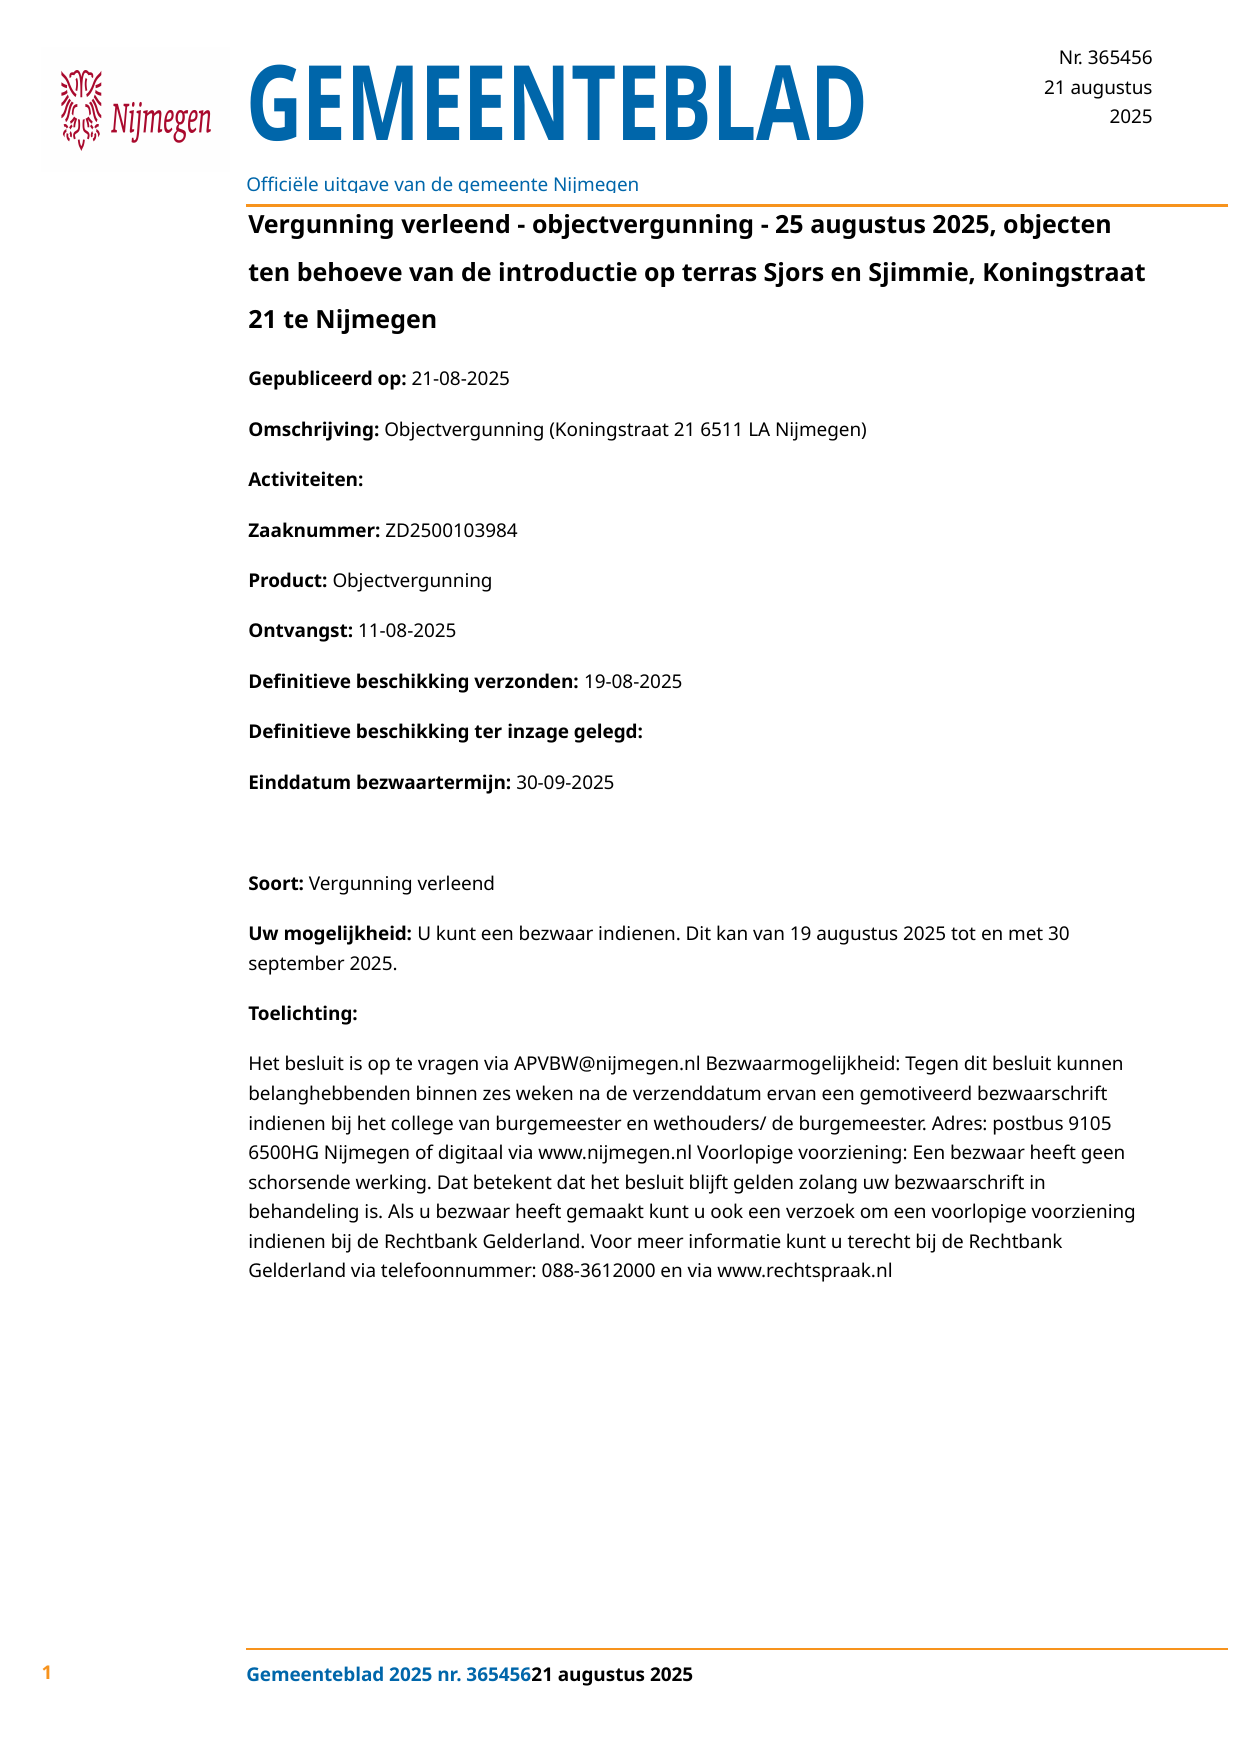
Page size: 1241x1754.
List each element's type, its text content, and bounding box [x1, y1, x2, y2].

text Definitieve beschikking verzonden: 19-08-2025 [248, 668, 1152, 694]
text Het besluit is op te vragen via APVBW@nijmegen.nl Bezwaarmogelijkheid: Tegen dit besluit kunnen belanghebbenden binnen zes weken na de verzenddatum ervan een gemotiveerd bezwaarschrift indienen bij het college van burgemeester en wethouders/ de burgemeester. Adres: postbus 9105 6500HG Nijmegen of digitaal via www.nijmegen.nl Voorlopige voorziening: Een bezwaar heeft geen schorsende werking. Dat betekent dat het besluit blijft gelden zolang uw bezwaarschrift in behandeling is. Als u bezwaar heeft gemaakt kunt u ook een verzoek om een voorlopige voorziening indienen bij de Rechtbank Gelderland. Voor meer informatie kunt u terecht bij de Rechtbank Gelderland via telefoonnummer: 088-3612000 en via www.rechtspraak.nl [248, 1051, 1152, 1283]
text Uw mogelijkheid: U kunt een bezwaar indienen. Dit kan van 19 augustus 2025 tot en met 30 september 2025. [248, 920, 1152, 975]
text Gepubliceerd op: 21-08-2025 [248, 366, 1152, 391]
text Ontvangst: 11-08-2025 [248, 618, 1152, 643]
text Activiteiten: [248, 466, 1152, 492]
text Omschrijving: Objectvergunning (Koningstraat 21 6511 LA Nijmegen) [248, 416, 1152, 442]
text Toelichting: [248, 1000, 1152, 1026]
picture [41, 47, 231, 172]
text Vergunning verleend - objectvergunning - 25 augustus 2025, objecten ten behoeve van de introductie op terras Sjors en Sjimmie, Koningstraat 21 te Nijmegen [248, 207, 1152, 336]
text Definitieve beschikking ter inzage gelegd: [248, 718, 1152, 744]
text Zaaknummer: ZD2500103984 [248, 517, 1152, 542]
text Soort: Vergunning verleend [248, 870, 1152, 895]
text Einddatum bezwaartermijn: 30-09-2025 [248, 769, 1152, 794]
text Product: Objectvergunning [248, 567, 1152, 593]
